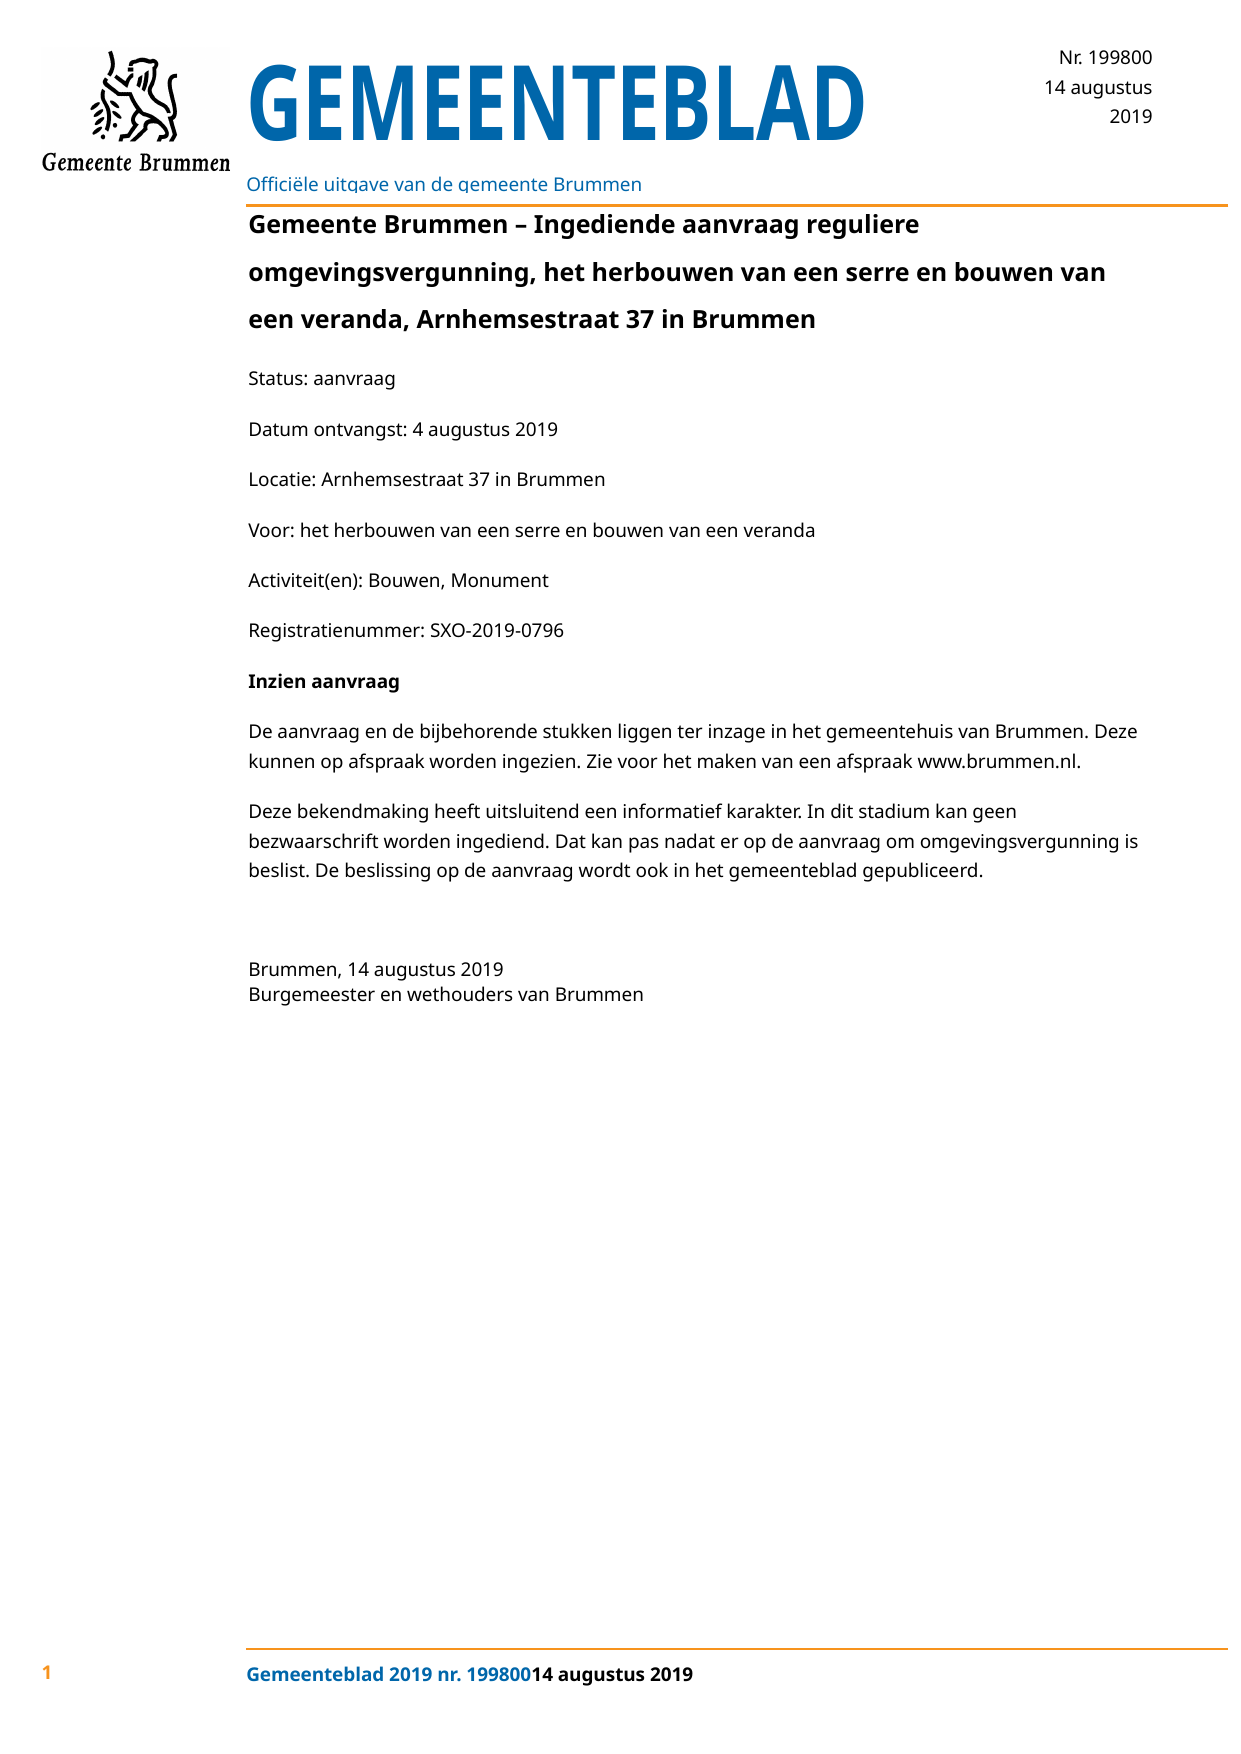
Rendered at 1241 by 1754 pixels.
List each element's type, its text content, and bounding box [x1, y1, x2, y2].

text Status: aanvraag [248, 366, 1152, 391]
text Burgemeester en wethouders van Brummen [248, 982, 1152, 1007]
text Voor: het herbouwen van een serre en bouwen van een veranda [248, 517, 1152, 542]
text Deze bekendmaking heeft uitsluitend een informatief karakter. In dit stadium kan geen bezwaarschrift worden ingediend. Dat kan pas nadat er op de aanvraag om omgevingsvergunning is beslist. De beslissing op de aanvraag wordt ook in het gemeenteblad gepubliceerd. [248, 798, 1152, 883]
picture [41, 47, 231, 172]
text Inzien aanvraag [248, 668, 1152, 694]
text De aanvraag en de bijbehorende stukken liggen ter inzage in het gemeentehuis van Brummen. Deze kunnen op afspraak worden ingezien. Zie voor het maken van een afspraak www.brummen.nl. [248, 718, 1152, 774]
text Gemeente Brummen – Ingediende aanvraag reguliere omgevingsvergunning, het herbouwen van een serre en bouwen van een veranda, Arnhemsestraat 37 in Brummen [248, 207, 1152, 336]
text Brummen, 14 augustus 2019 [248, 956, 1152, 982]
text Activiteit(en): Bouwen, Monument [248, 567, 1152, 593]
text Datum ontvangst: 4 augustus 2019 [248, 416, 1152, 442]
text Locatie: Arnhemsestraat 37 in Brummen [248, 466, 1152, 492]
text Registratienummer: SXO-2019-0796 [248, 618, 1152, 643]
